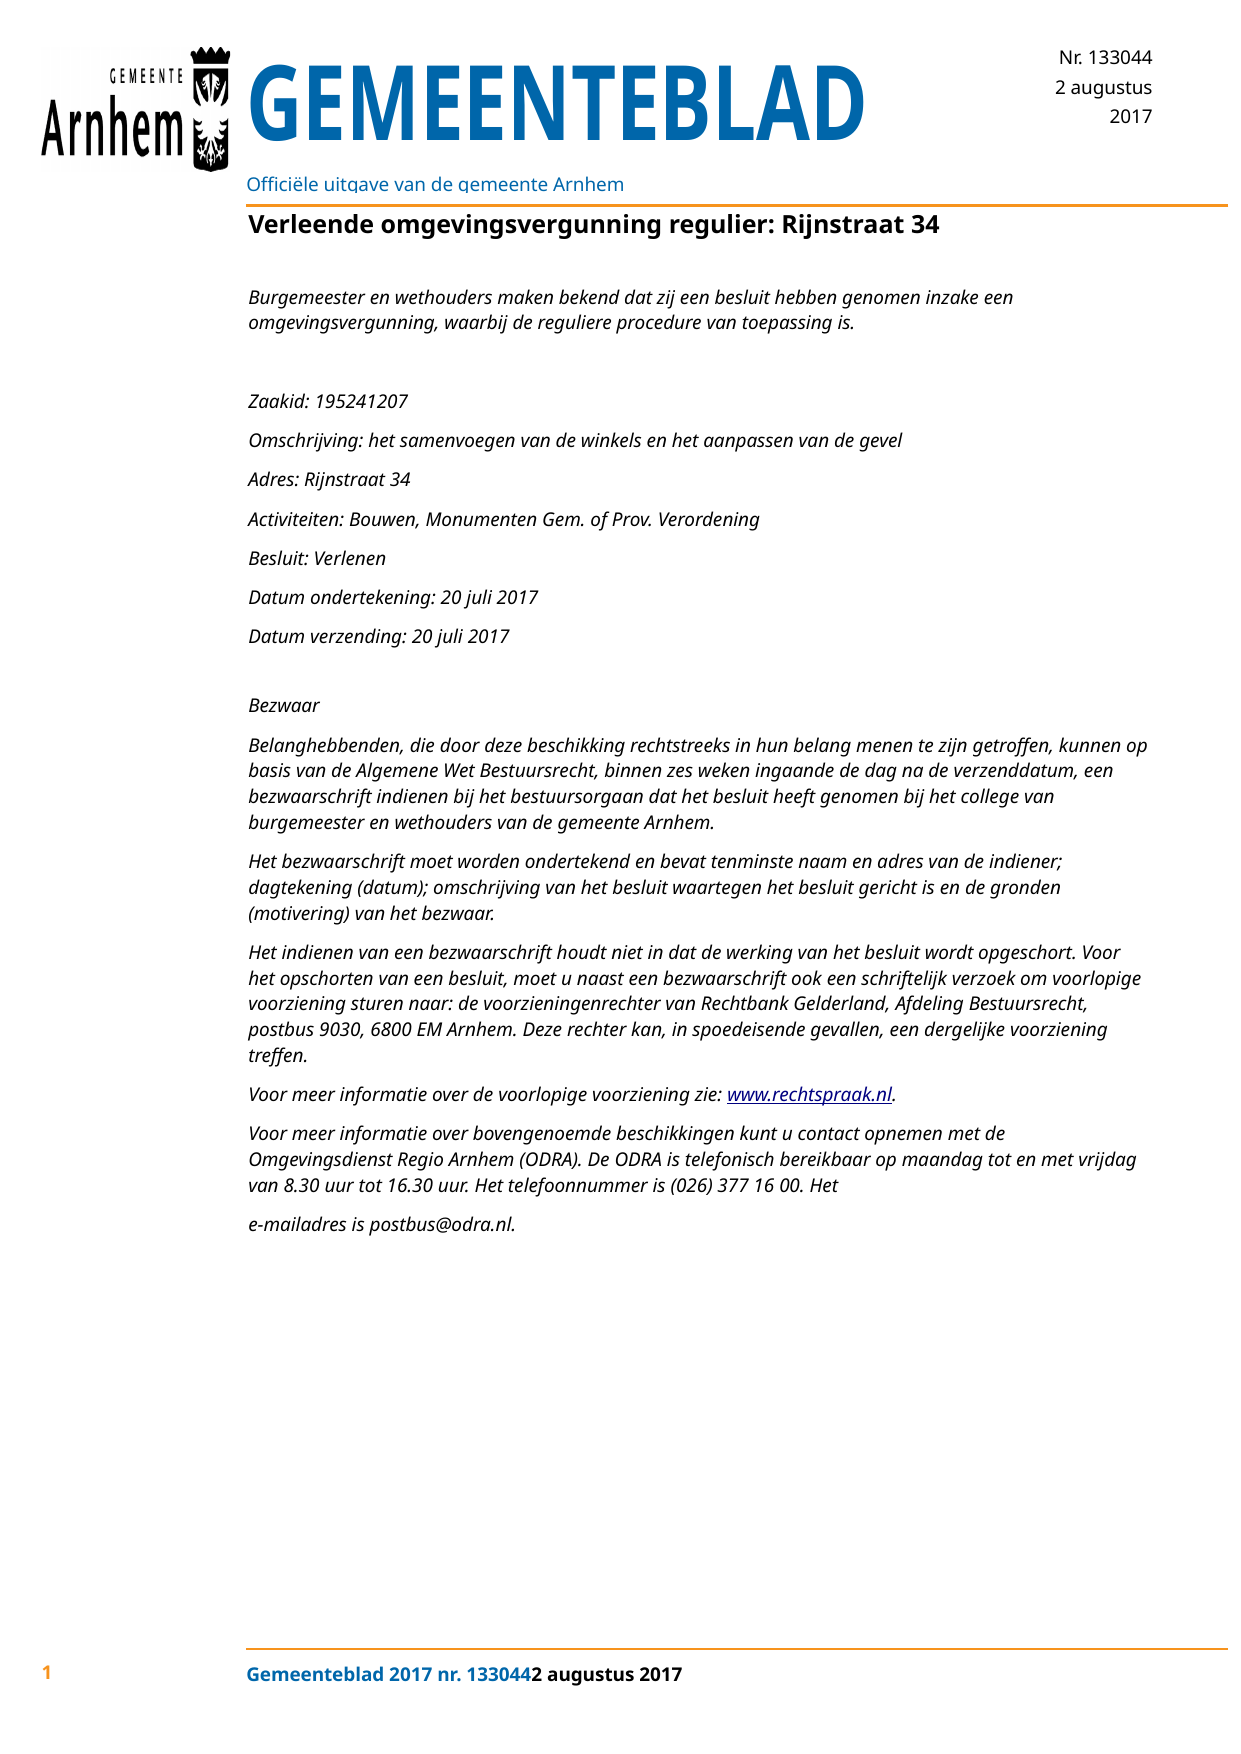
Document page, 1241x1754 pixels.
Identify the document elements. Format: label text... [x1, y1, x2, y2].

text e-mailadres is postbus@odra.nl. [248, 1211, 1152, 1237]
text Bezwaar [248, 693, 1152, 718]
text Activiteiten: Bouwen, Monumenten Gem. of Prov. Verordening [248, 506, 1152, 532]
text Zaakid: 195241207 [248, 388, 1152, 414]
text Het bezwaarschrift moet worden ondertekend en bevat tenminste naam en adres van de indiener; dagtekening (datum); omschrijving van het besluit waartegen het besluit gericht is en de gronden (motivering) van het bezwaar. [248, 848, 1152, 926]
text Voor meer informatie over bovengenoemde beschikkingen kunt u contact opnemen met de Omgevingsdienst Regio Arnhem (ODRA). De ODRA is telefonisch bereikbaar op maandag tot en met vrijdag van 8.30 uur tot 16.30 uur. Het telefoonnummer is (026) 377 16 00. Het [248, 1121, 1152, 1198]
text Adres: Rijnstraat 34 [248, 467, 1152, 492]
picture [41, 47, 231, 172]
text Datum verzending: 20 juli 2017 [248, 624, 1152, 649]
text Omschrijving: het samenvoegen van de winkels en het aanpassen van de gevel [248, 427, 1152, 453]
text Datum ondertekening: 20 juli 2017 [248, 584, 1152, 610]
text Belanghebbenden, die door deze beschikking rechtstreeks in hun belang menen te zijn getroffen, kunnen op basis van de Algemene Wet Bestuursrecht, binnen zes weken ingaande de dag na de verzenddatum, een bezwaarschrift indienen bij het bestuursorgaan dat het besluit heeft genomen bij het college van burgemeester en wethouders van de gemeente Arnhem. [248, 732, 1152, 835]
text Burgemeester en wethouders maken bekend dat zij een besluit hebben genomen inzake een omgevingsvergunning, waarbij de reguliere procedure van toepassing is. [248, 284, 1152, 335]
text Het indienen van een bezwaarschrift houdt niet in dat de werking van het besluit wordt opgeschort. Voor het opschorten van een besluit, moet u naast een bezwaarschrift ook een schriftelijk verzoek om voorlopige voorziening sturen naar: de voorzieningenrechter van Rechtbank Gelderland, Afdeling Bestuursrecht, postbus 9030, 6800 EM Arnhem. Deze rechter kan, in spoedeisende gevallen, een dergelijke voorziening treffen. [248, 939, 1152, 1068]
text Voor meer informatie over de voorlopige voorziening zie: www.rechtspraak.nl. [248, 1081, 1152, 1107]
text Verleende omgevingsvergunning regulier: Rijnstraat 34 [248, 207, 1152, 241]
text Besluit: Verlenen [248, 545, 1152, 571]
